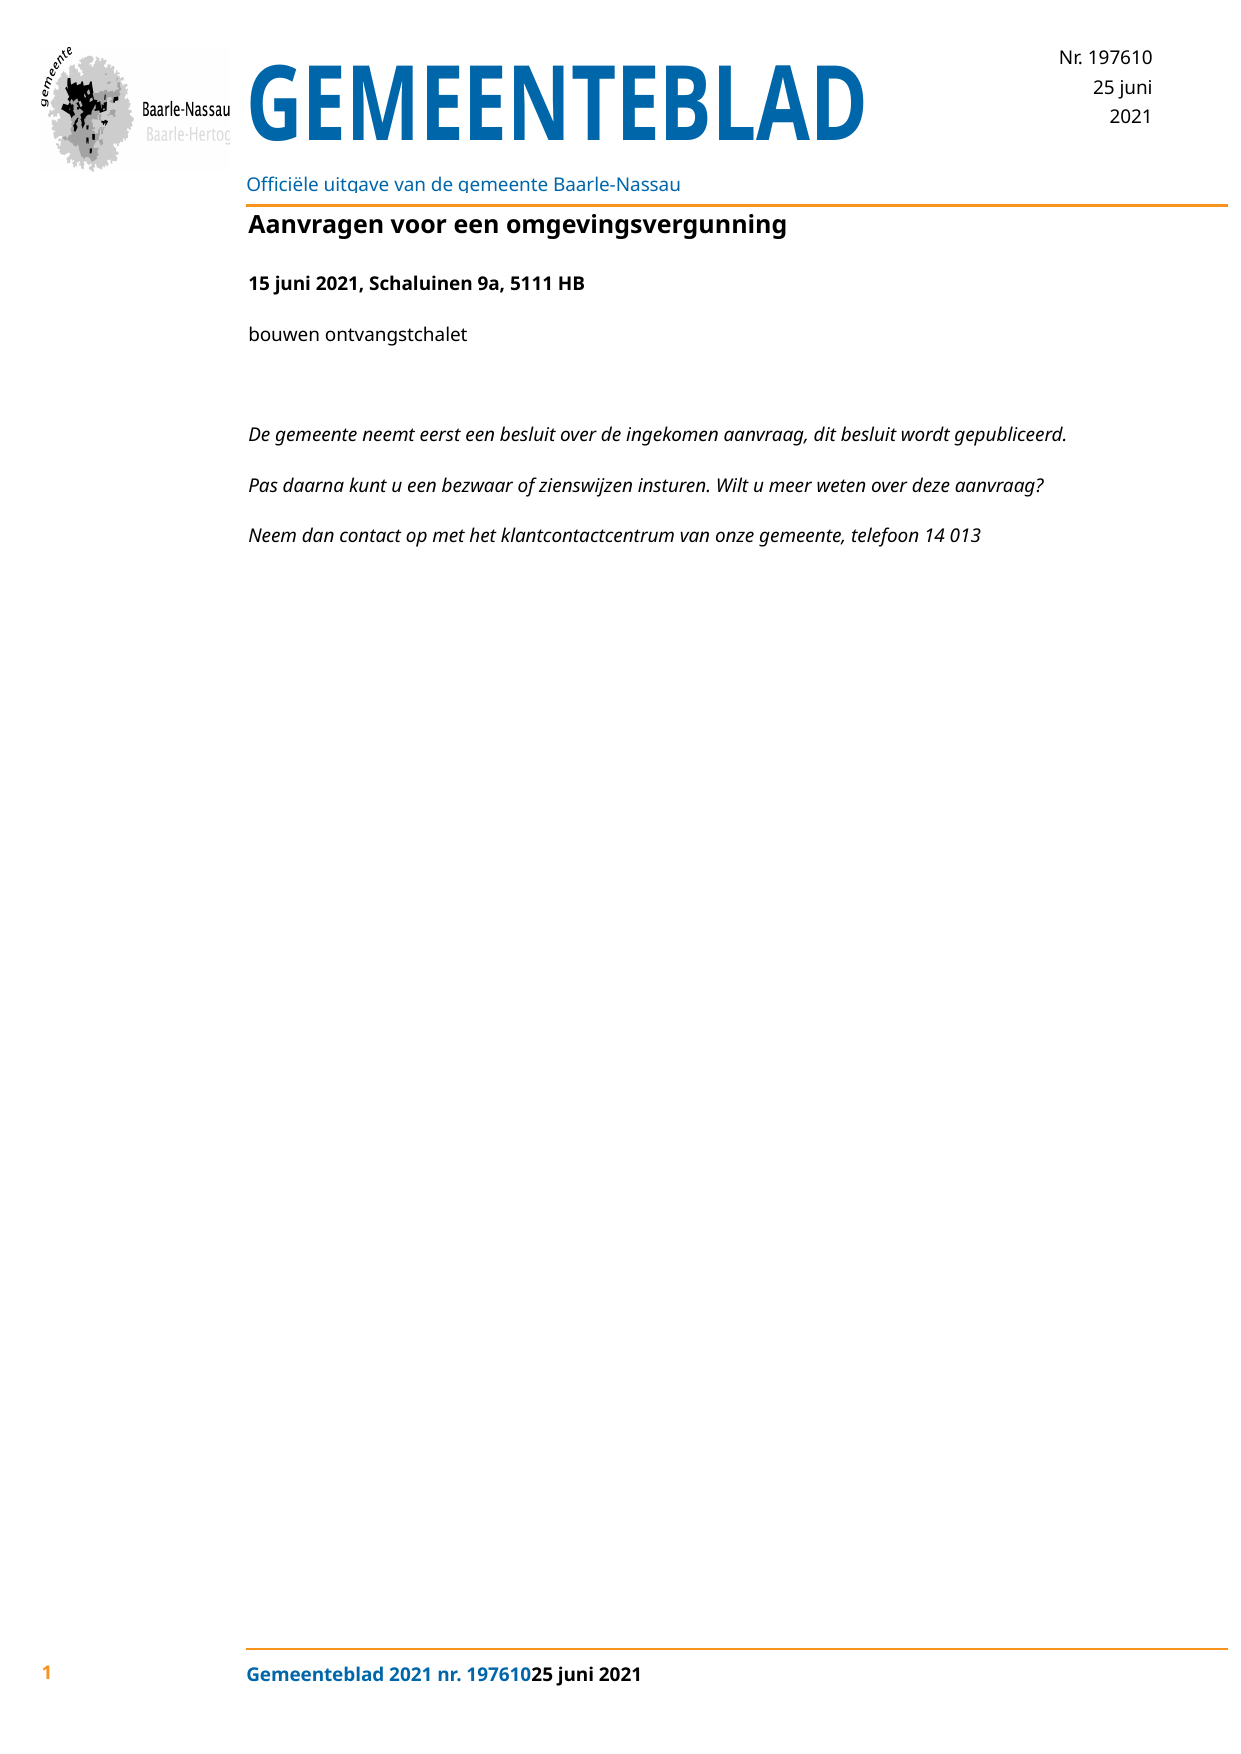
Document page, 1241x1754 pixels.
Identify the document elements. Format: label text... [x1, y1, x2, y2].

picture [41, 47, 231, 172]
text Neem dan contact op met het klantcontactcentrum van onze gemeente, telefoon 14 013 [248, 522, 1152, 548]
text De gemeente neemt eerst een besluit over de ingekomen aanvraag, dit besluit wordt gepubliceerd. [248, 422, 1152, 447]
text bouwen ontvangstchalet [248, 321, 1152, 346]
text Aanvragen voor een omgevingsvergunning [248, 207, 1152, 241]
text 15 juni 2021, Schaluinen 9a, 5111 HB [248, 270, 1152, 296]
text Pas daarna kunt u een bezwaar of zienswijzen insturen. Wilt u meer weten over deze aanvraag? [248, 472, 1152, 498]
